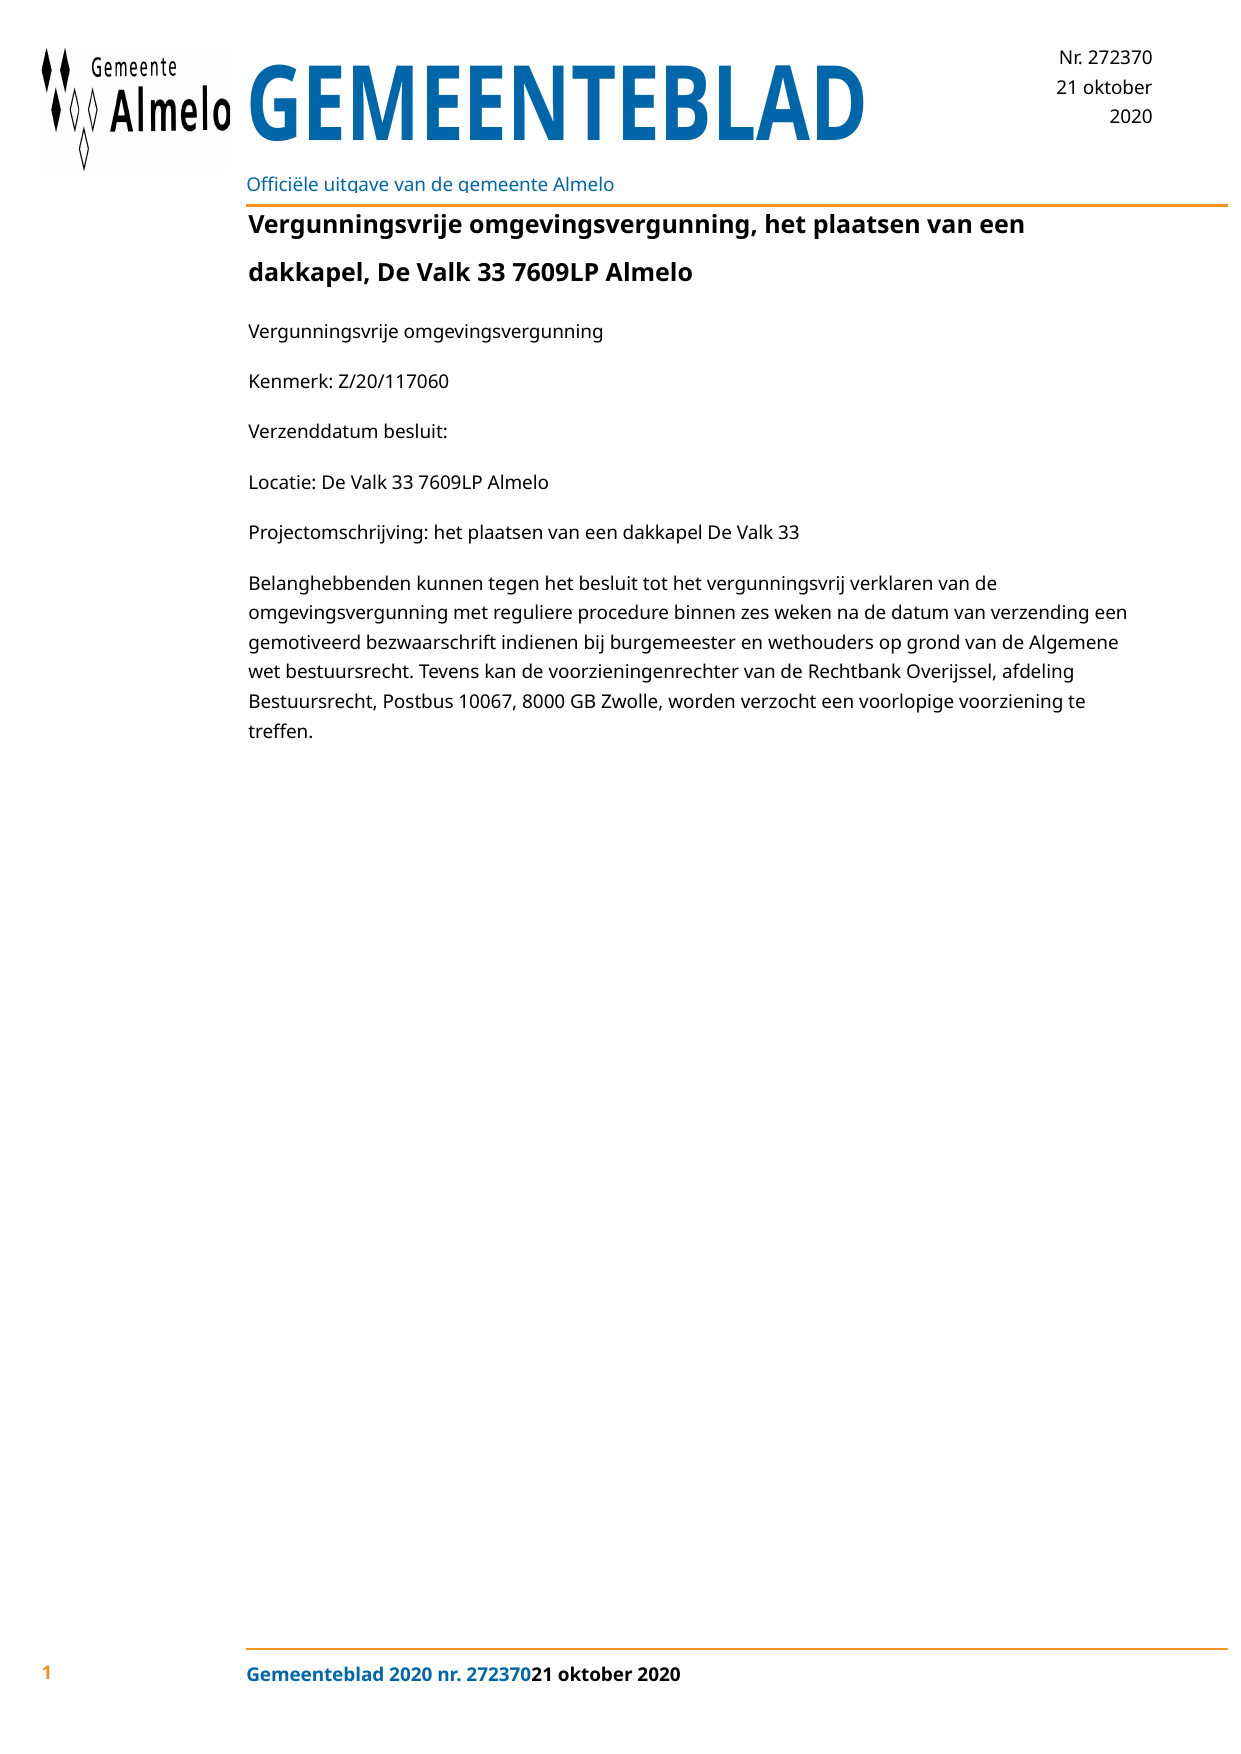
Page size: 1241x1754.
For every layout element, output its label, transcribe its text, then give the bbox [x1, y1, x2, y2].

text Vergunningsvrije omgevingsvergunning [248, 318, 1152, 344]
text Belanghebbenden kunnen tegen het besluit tot het vergunningsvrij verklaren van de omgevingsvergunning met reguliere procedure binnen zes weken na de datum van verzending een gemotiveerd bezwaarschrift indienen bij burgemeester en wethouders op grond van de Algemene wet bestuursrecht. Tevens kan de voorzieningenrechter van de Rechtbank Overijssel, afdeling Bestuursrecht, Postbus 10067, 8000 GB Zwolle, worden verzocht een voorlopige voorziening te treffen. [248, 570, 1152, 744]
text Projectomschrijving: het plaatsen van een dakkapel De Valk 33 [248, 519, 1152, 545]
picture [41, 47, 231, 172]
text Locatie: De Valk 33 7609LP Almelo [248, 469, 1152, 495]
text Kenmerk: Z/20/117060 [248, 368, 1152, 394]
text Verzenddatum besluit: [248, 419, 1152, 444]
text Vergunningsvrije omgevingsvergunning, het plaatsen van een dakkapel, De Valk 33 7609LP Almelo [248, 207, 1152, 288]
